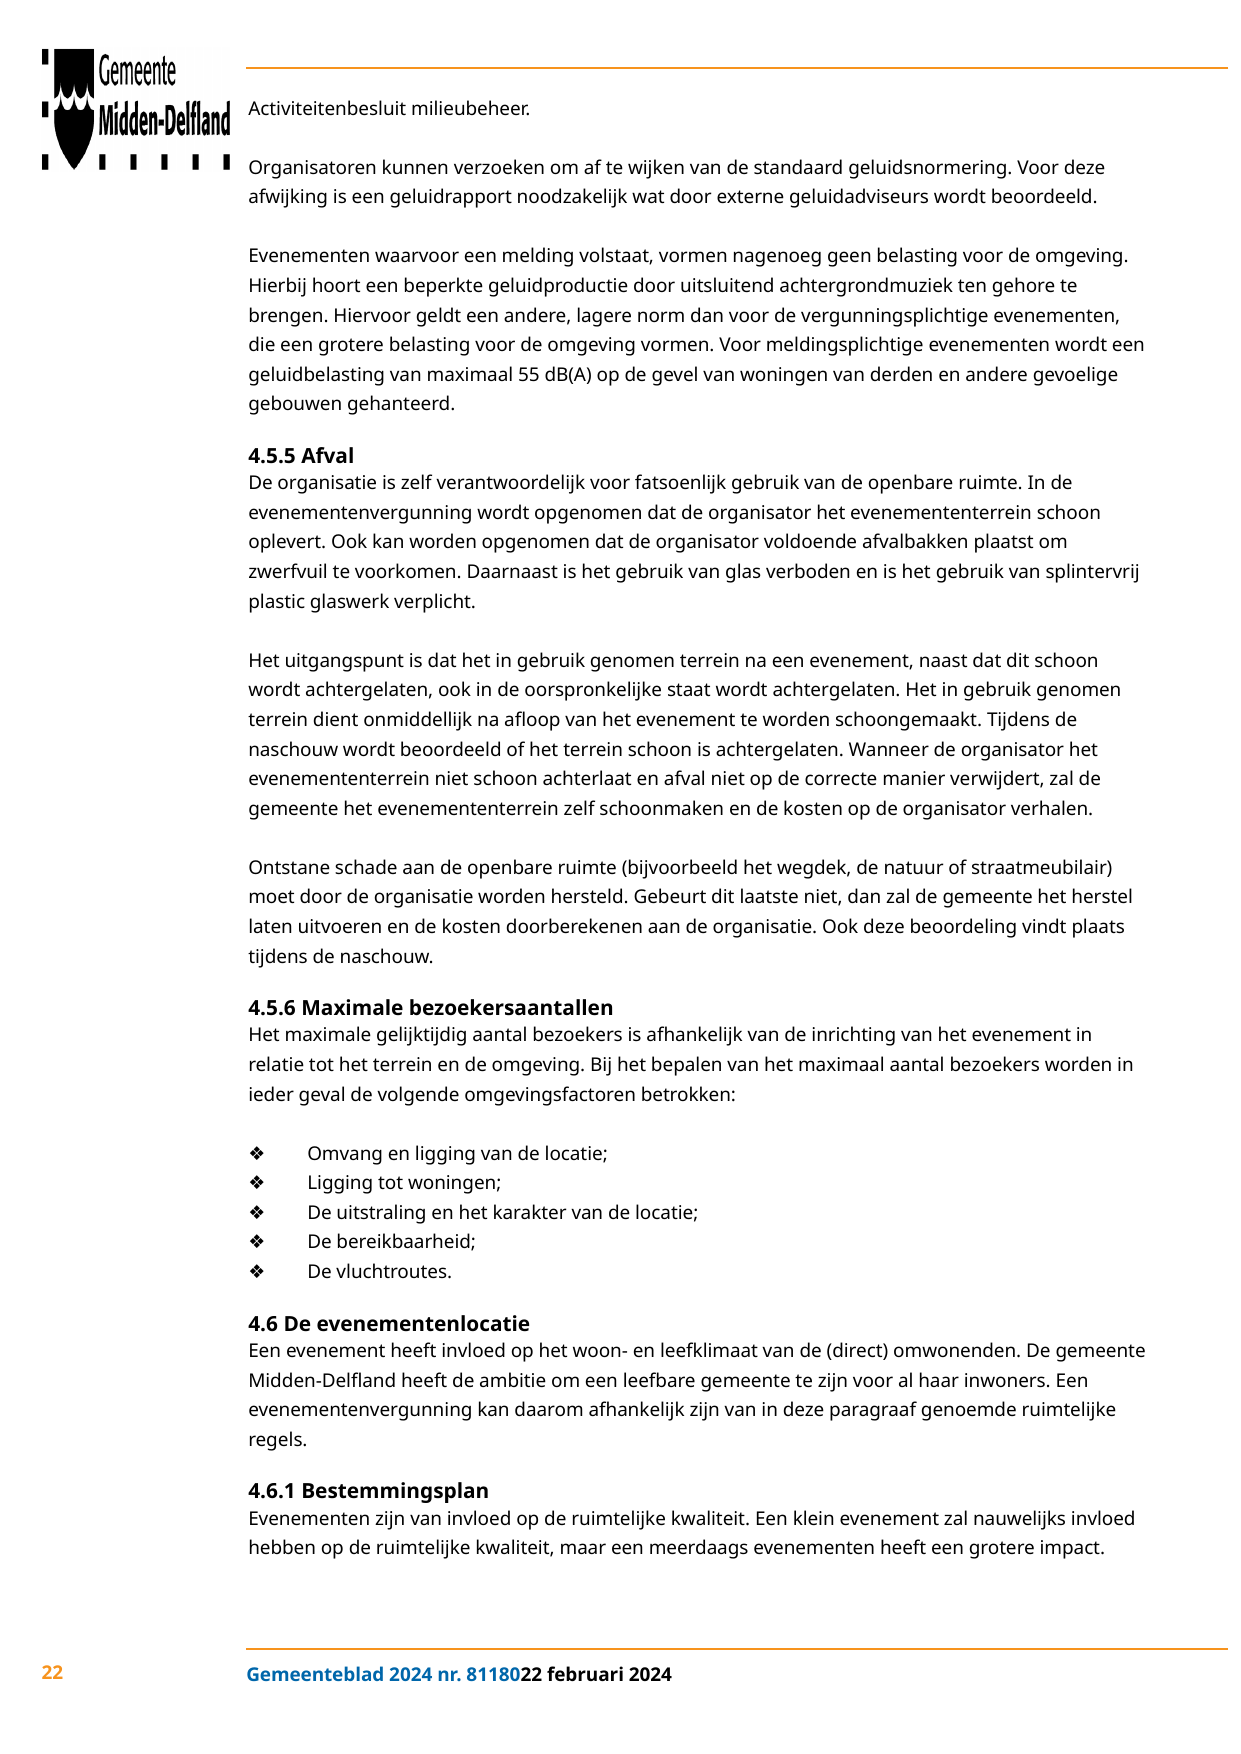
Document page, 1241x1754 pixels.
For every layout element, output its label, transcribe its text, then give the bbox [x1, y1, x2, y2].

list Ligging tot woningen; [248, 1169, 1152, 1195]
text De organisatie is zelf verantwoordelijk voor fatsoenlijk gebruik van de openbare ruimte. In de evenementenvergunning wordt opgenomen dat de organisator het evenemententerrein schoon oplevert. Ook kan worden opgenomen dat de organisator voldoende afvalbakken plaatst om zwerfvuil te voorkomen. Daarnaast is het gebruik van glas verboden en is het gebruik van splintervrij plastic glaswerk verplicht. [248, 469, 1152, 613]
text Activiteitenbesluit milieubeheer. [248, 95, 1152, 121]
text 4.5.6 Maximale bezoekersaantallen [248, 993, 1152, 1022]
list Omvang en ligging van de locatie; [248, 1140, 1152, 1166]
text Evenementen zijn van invloed op de ruimtelijke kwaliteit. Een klein evenement zal nauwelijks invloed hebben op de ruimtelijke kwaliteit, maar een meerdaags evenementen heeft een grotere impact. [248, 1505, 1152, 1560]
list De bereikbaarheid; [248, 1229, 1152, 1254]
text Een evenement heeft invloed op het woon- en leefklimaat van de (direct) omwonenden. De gemeente Midden-Delfland heeft de ambitie om een leefbare gemeente te zijn voor al haar inwoners. Een evenementenvergunning kan daarom afhankelijk zijn van in deze paragraaf genoemde ruimtelijke regels. [248, 1337, 1152, 1452]
text Evenementen waarvoor een melding volstaat, vormen nagenoeg geen belasting voor de omgeving. Hierbij hoort een beperkte geluidproductie door uitsluitend achtergrondmuziek ten gehore te brengen. Hiervoor geldt een andere, lagere norm dan voor de vergunningsplichtige evenementen, die een grotere belasting voor de omgeving vormen. Voor meldingsplichtige evenementen wordt een geluidbelasting van maximaal 55 dB(A) op de gevel van woningen van derden en andere gevoelige gebouwen gehanteerd. [248, 243, 1152, 416]
list De vluchtroutes. [248, 1258, 1152, 1284]
picture [41, 47, 231, 172]
text Het uitgangspunt is dat het in gebruik genomen terrein na een evenement, naast dat dit schoon wordt achtergelaten, ook in de oorspronkelijke staat wordt achtergelaten. Het in gebruik genomen terrein dient onmiddellijk na afloop van het evenement te worden schoongemaakt. Tijdens de naschouw wordt beoordeeld of het terrein schoon is achtergelaten. Wanneer de organisator het evenemententerrein niet schoon achterlaat en afval niet op de correcte manier verwijdert, zal de gemeente het evenemententerrein zelf schoonmaken en de kosten op de organisator verhalen. [248, 647, 1152, 821]
text Ontstane schade aan de openbare ruimte (bijvoorbeeld het wegdek, de natuur of straatmeubilair) moet door de organisatie worden hersteld. Gebeurt dit laatste niet, dan zal de gemeente het herstel laten uitvoeren en de kosten doorberekenen aan de organisatie. Ook deze beoordeling vindt plaats tijdens de naschouw. [248, 854, 1152, 968]
list De uitstraling en het karakter van de locatie; [248, 1199, 1152, 1225]
text Organisatoren kunnen verzoeken om af te wijken van de standaard geluidsnormering. Voor deze afwijking is een geluidrapport noodzakelijk wat door externe geluidadviseurs wordt beoordeeld. [248, 154, 1152, 209]
text 4.6.1 Bestemmingsplan [248, 1476, 1152, 1505]
text 4.6 De evenementenlocatie [248, 1309, 1152, 1337]
text 4.5.5 Afval [248, 441, 1152, 469]
text Het maximale gelijktijdig aantal bezoekers is afhankelijk van de inrichting van het evenement in relatie tot het terrein en de omgeving. Bij het bepalen van het maximaal aantal bezoekers worden in ieder geval de volgende omgevingsfactoren betrokken: [248, 1022, 1152, 1107]
